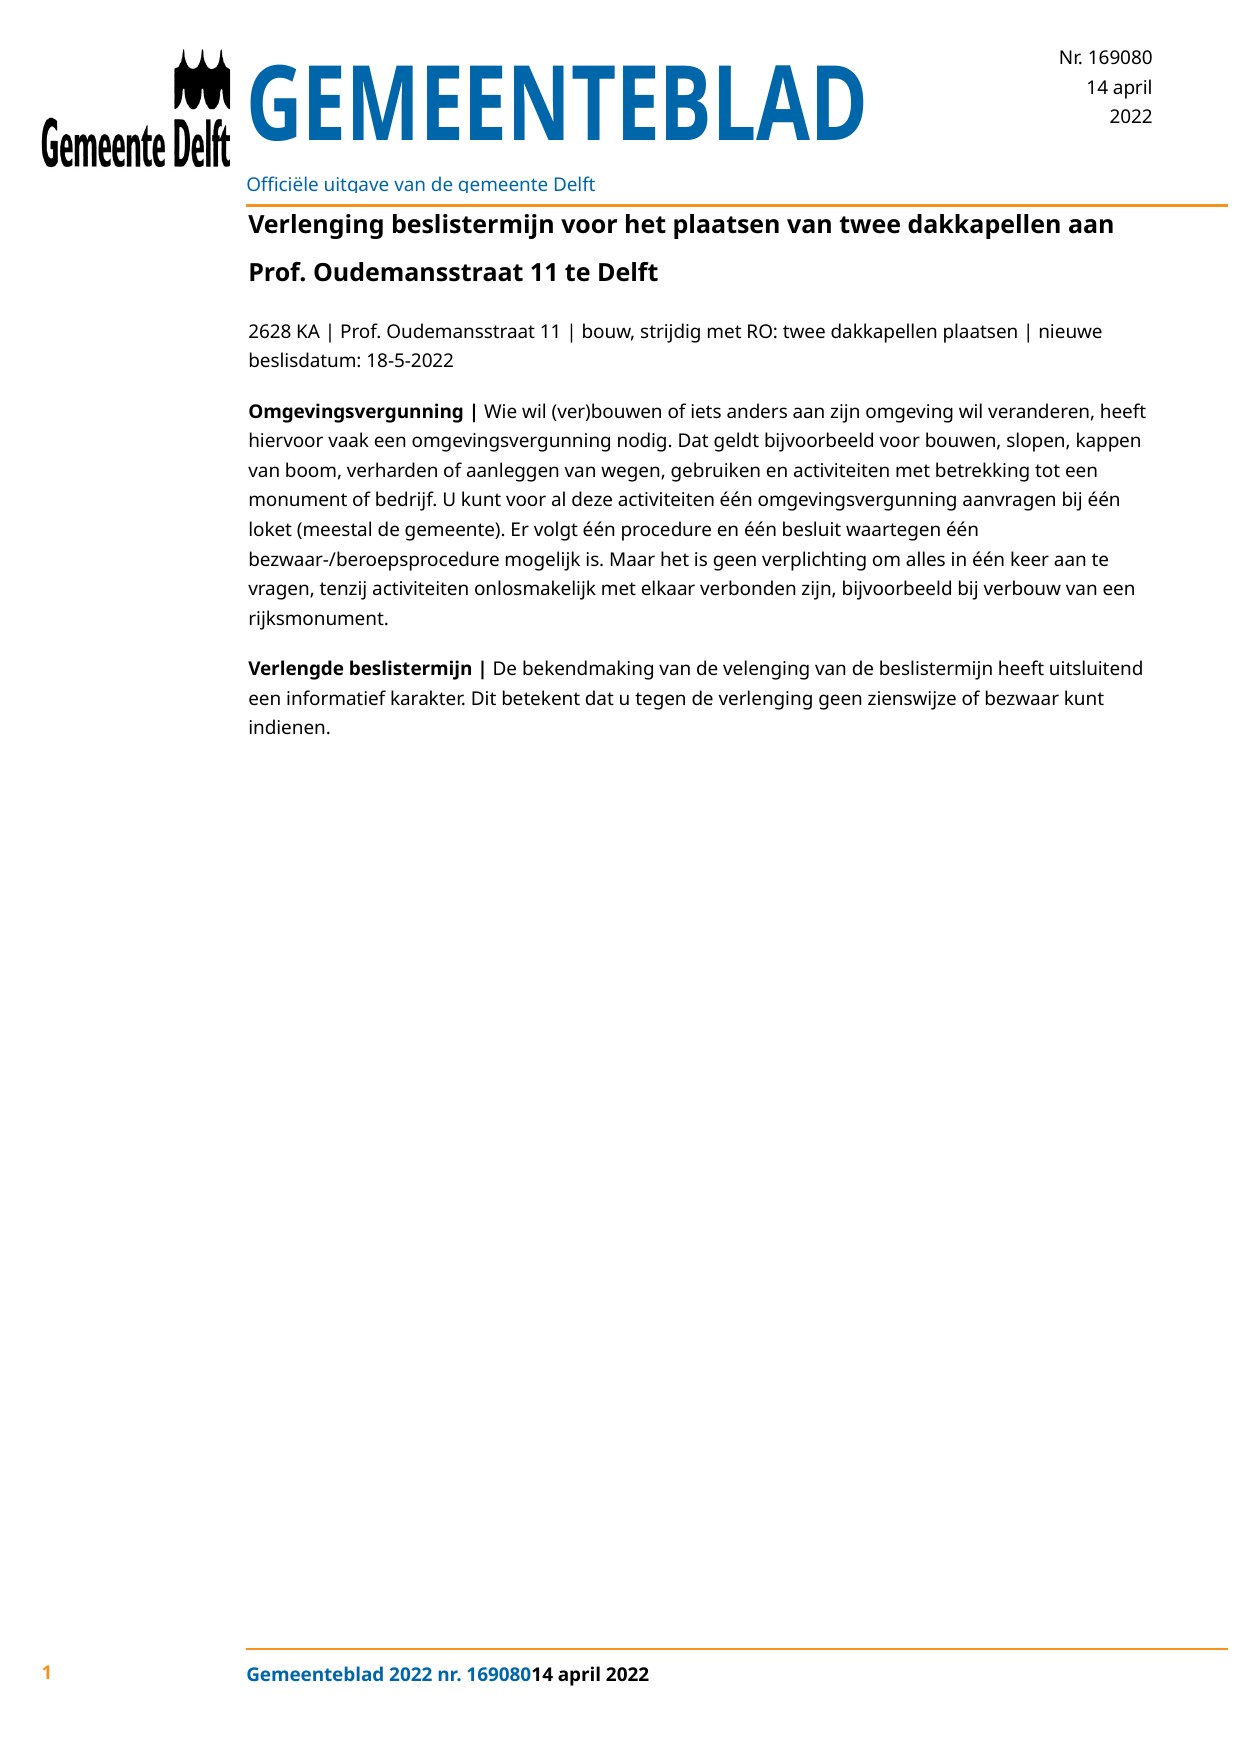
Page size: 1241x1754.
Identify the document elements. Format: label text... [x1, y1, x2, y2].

text Omgevingsvergunning | Wie wil (ver)bouwen of iets anders aan zijn omgeving wil veranderen, heeft hiervoor vaak een omgevingsvergunning nodig. Dat geldt bijvoorbeeld voor bouwen, slopen, kappen van boom, verharden of aanleggen van wegen, gebruiken en activiteiten met betrekking tot een monument of bedrijf. U kunt voor al deze activiteiten één omgevingsvergunning aanvragen bij één loket (meestal de gemeente). Er volgt één procedure en één besluit waartegen één bezwaar-/beroepsprocedure mogelijk is. Maar het is geen verplichting om alles in één keer aan te vragen, tenzij activiteiten onlosmakelijk met elkaar verbonden zijn, bijvoorbeeld bij verbouw van een rijksmonument. [248, 398, 1152, 631]
text Verlengde beslistermijn | De bekendmaking van de velenging van de beslistermijn heeft uitsluitend een informatief karakter. Dit betekent dat u tegen de verlenging geen zienswijze of bezwaar kunt indienen. [248, 655, 1152, 740]
picture [41, 47, 231, 172]
text Verlenging beslistermijn voor het plaatsen van twee dakkapellen aan Prof. Oudemansstraat 11 te Delft [248, 207, 1152, 288]
text 2628 KA | Prof. Oudemansstraat 11 | bouw, strijdig met RO: twee dakkapellen plaatsen | nieuwe beslisdatum: 18-5-2022 [248, 318, 1152, 373]
